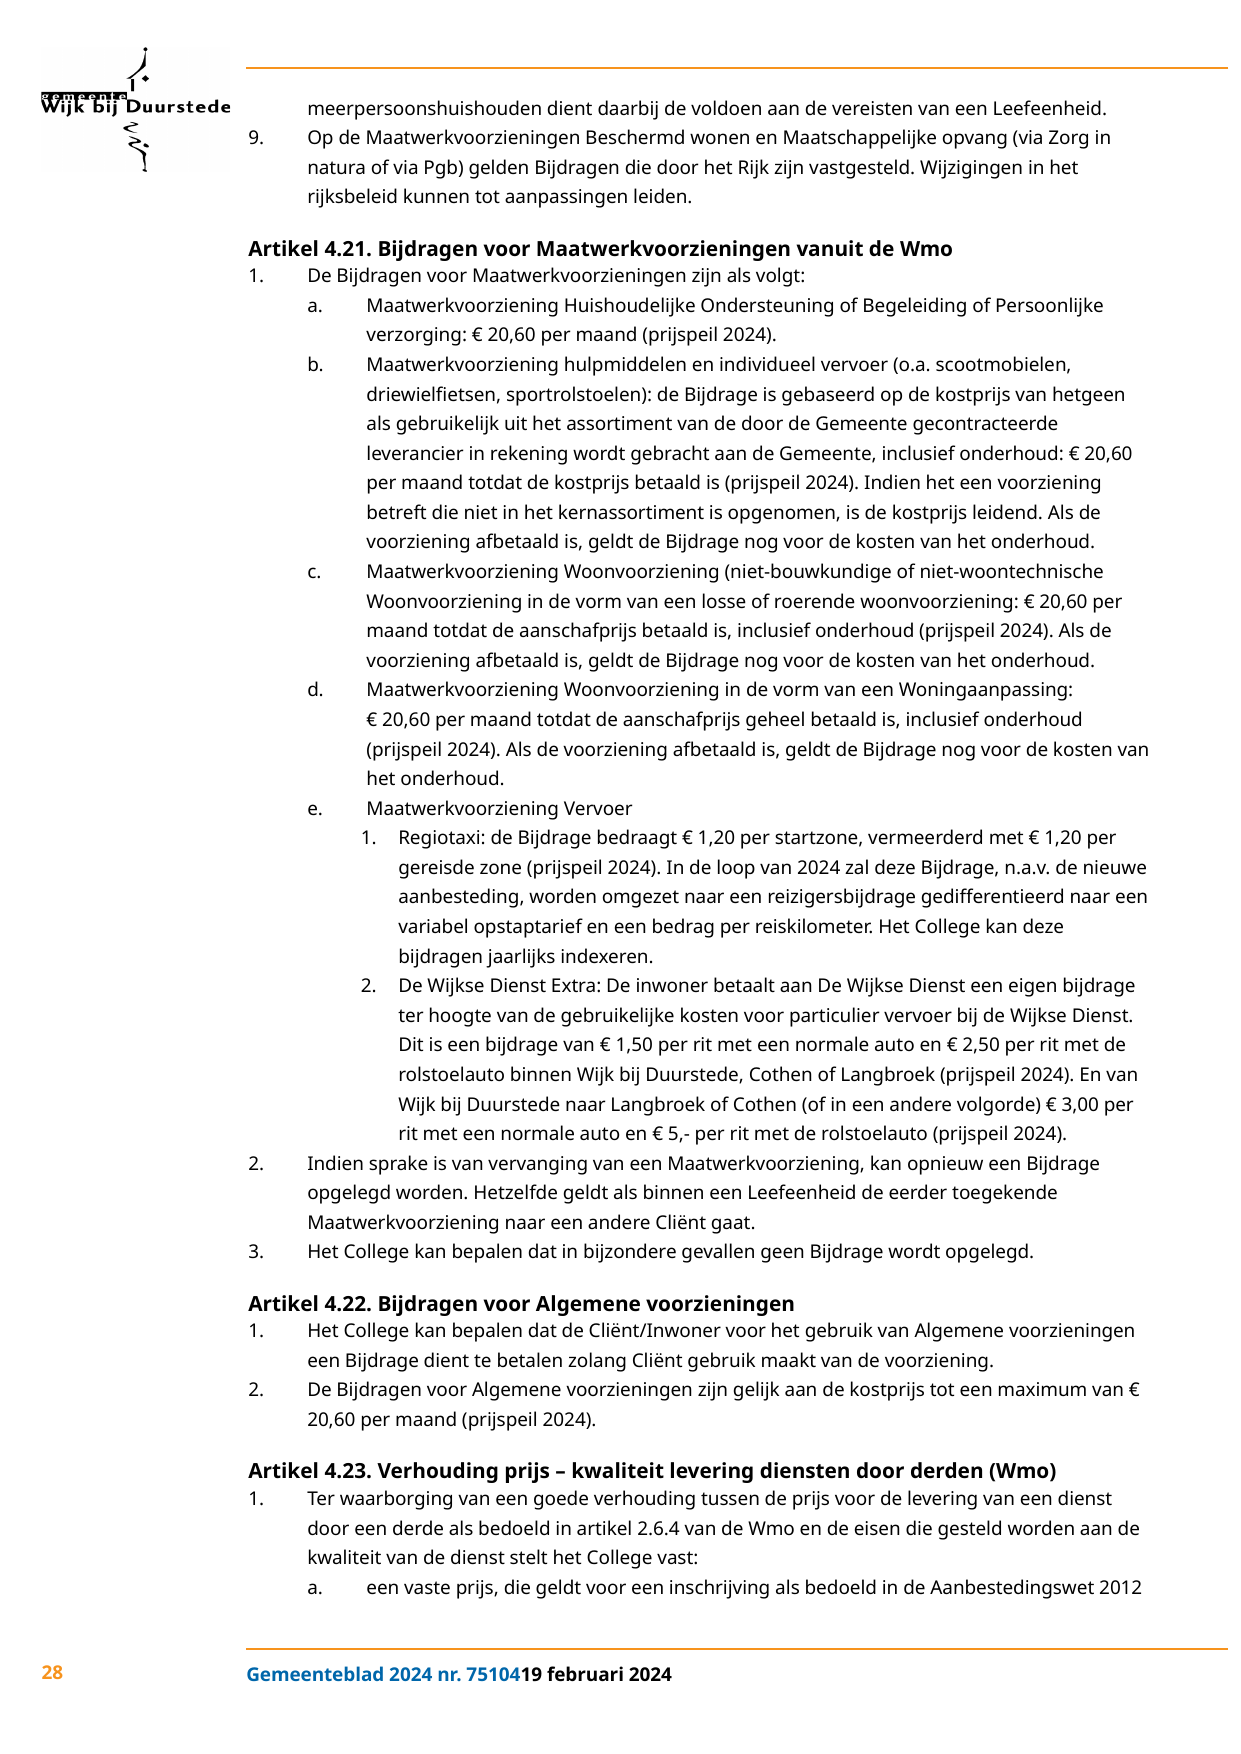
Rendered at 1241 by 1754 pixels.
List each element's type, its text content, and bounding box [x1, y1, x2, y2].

list € 20,60 per maand totdat de aanschafprijs geheel betaald is, inclusief onderhoud (prijspeil 2024). Als de voorziening afbetaald is, geldt de Bijdrage nog voor de kosten van het onderhoud. [307, 706, 1152, 791]
text Artikel 4.21. Bijdragen voor Maatwerkvoorzieningen vanuit de Wmo [248, 234, 1152, 262]
list De Bijdragen voor Maatwerkvoorzieningen zijn als volgt: [248, 262, 1152, 288]
list Het College kan bepalen dat in bijzondere gevallen geen Bijdrage wordt opgelegd. [248, 1239, 1152, 1264]
list Maatwerkvoorziening Woonvoorziening (niet-bouwkundige of niet-woontechnische Woonvoorziening in de vorm van een losse of roerende woonvoorziening: € 20,60 per maand totdat de aanschafprijs betaald is, inclusief onderhoud (prijspeil 2024). Als de voorziening afbetaald is, geldt de Bijdrage nog voor de kosten van het onderhoud. [307, 558, 1152, 673]
list meerpersoonshuishouden dient daarbij de voldoen aan de vereisten van een Leefeenheid. [248, 95, 1152, 121]
list Regiotaxi: de Bijdrage bedraagt € 1,20 per startzone, vermeerderd met € 1,20 per gereisde zone (prijspeil 2024). In de loop van 2024 zal deze Bijdrage, n.a.v. de nieuwe aanbesteding, worden omgezet naar een reizigersbijdrage gedifferentieerd naar een variabel opstaptarief en een bedrag per reiskilometer. Het College kan deze bijdragen jaarlijks indexeren. [361, 824, 1152, 968]
list Maatwerkvoorziening Woonvoorziening in de vorm van een Woningaanpassing: [307, 677, 1152, 702]
text Artikel 4.23. Verhouding prijs – kwaliteit levering diensten door derden (Wmo) [248, 1457, 1152, 1485]
list Maatwerkvoorziening Vervoer [307, 795, 1152, 821]
list De Wijkse Dienst Extra: De inwoner betaalt aan De Wijkse Dienst een eigen bijdrage ter hoogte van de gebruikelijke kosten voor particulier vervoer bij de Wijkse Dienst. Dit is een bijdrage van € 1,50 per rit met een normale auto en € 2,50 per rit met de rolstoelauto binnen Wijk bij Duurstede, Cothen of Langbroek (prijspeil 2024). En van Wijk bij Duurstede naar Langbroek of Cothen (of in een andere volgorde) € 3,00 per rit met een normale auto en € 5,- per rit met de rolstoelauto (prijspeil 2024). [361, 972, 1152, 1146]
list Maatwerkvoorziening hulpmiddelen en individueel vervoer (o.a. scootmobielen, driewielfietsen, sportrolstoelen): de Bijdrage is gebaseerd op de kostprijs van hetgeen als gebruikelijk uit het assortiment van de door de Gemeente gecontracteerde leverancier in rekening wordt gebracht aan de Gemeente, inclusief onderhoud: € 20,60 per maand totdat de kostprijs betaald is (prijspeil 2024). Indien het een voorziening betreft die niet in het kernassortiment is opgenomen, is de kostprijs leidend. Als de voorziening afbetaald is, geldt de Bijdrage nog voor de kosten van het onderhoud. [307, 351, 1152, 554]
list Het College kan bepalen dat de Cliënt/Inwoner voor het gebruik van Algemene voorzieningen een Bijdrage dient te betalen zolang Cliënt gebruik maakt van de voorziening. [248, 1317, 1152, 1373]
list Ter waarborging van een goede verhouding tussen de prijs voor de levering van een dienst door een derde als bedoeld in artikel 2.6.4 van de Wmo en de eisen die gesteld worden aan de kwaliteit van de dienst stelt het College vast: [248, 1485, 1152, 1570]
list De Bijdragen voor Algemene voorzieningen zijn gelijk aan de kostprijs tot een maximum van € 20,60 per maand (prijspeil 2024). [248, 1377, 1152, 1432]
text Artikel 4.22. Bijdragen voor Algemene voorzieningen [248, 1289, 1152, 1317]
list Indien sprake is van vervanging van een Maatwerkvoorziening, kan opnieuw een Bijdrage opgelegd worden. Hetzelfde geldt als binnen een Leefeenheid de eerder toegekende Maatwerkvoorziening naar een andere Cliënt gaat. [248, 1150, 1152, 1235]
picture [41, 47, 231, 172]
list Maatwerkvoorziening Huishoudelijke Ondersteuning of Begeleiding of Persoonlijke verzorging: € 20,60 per maand (prijspeil 2024). [307, 292, 1152, 347]
list Op de Maatwerkvoorzieningen Beschermd wonen en Maatschappelijke opvang (via Zorg in natura of via Pgb) gelden Bijdragen die door het Rijk zijn vastgesteld. Wijzigingen in het rijksbeleid kunnen tot aanpassingen leiden. [248, 124, 1152, 209]
list een vaste prijs, die geldt voor een inschrijving als bedoeld in de Aanbestedingswet 2012 [307, 1574, 1152, 1599]
